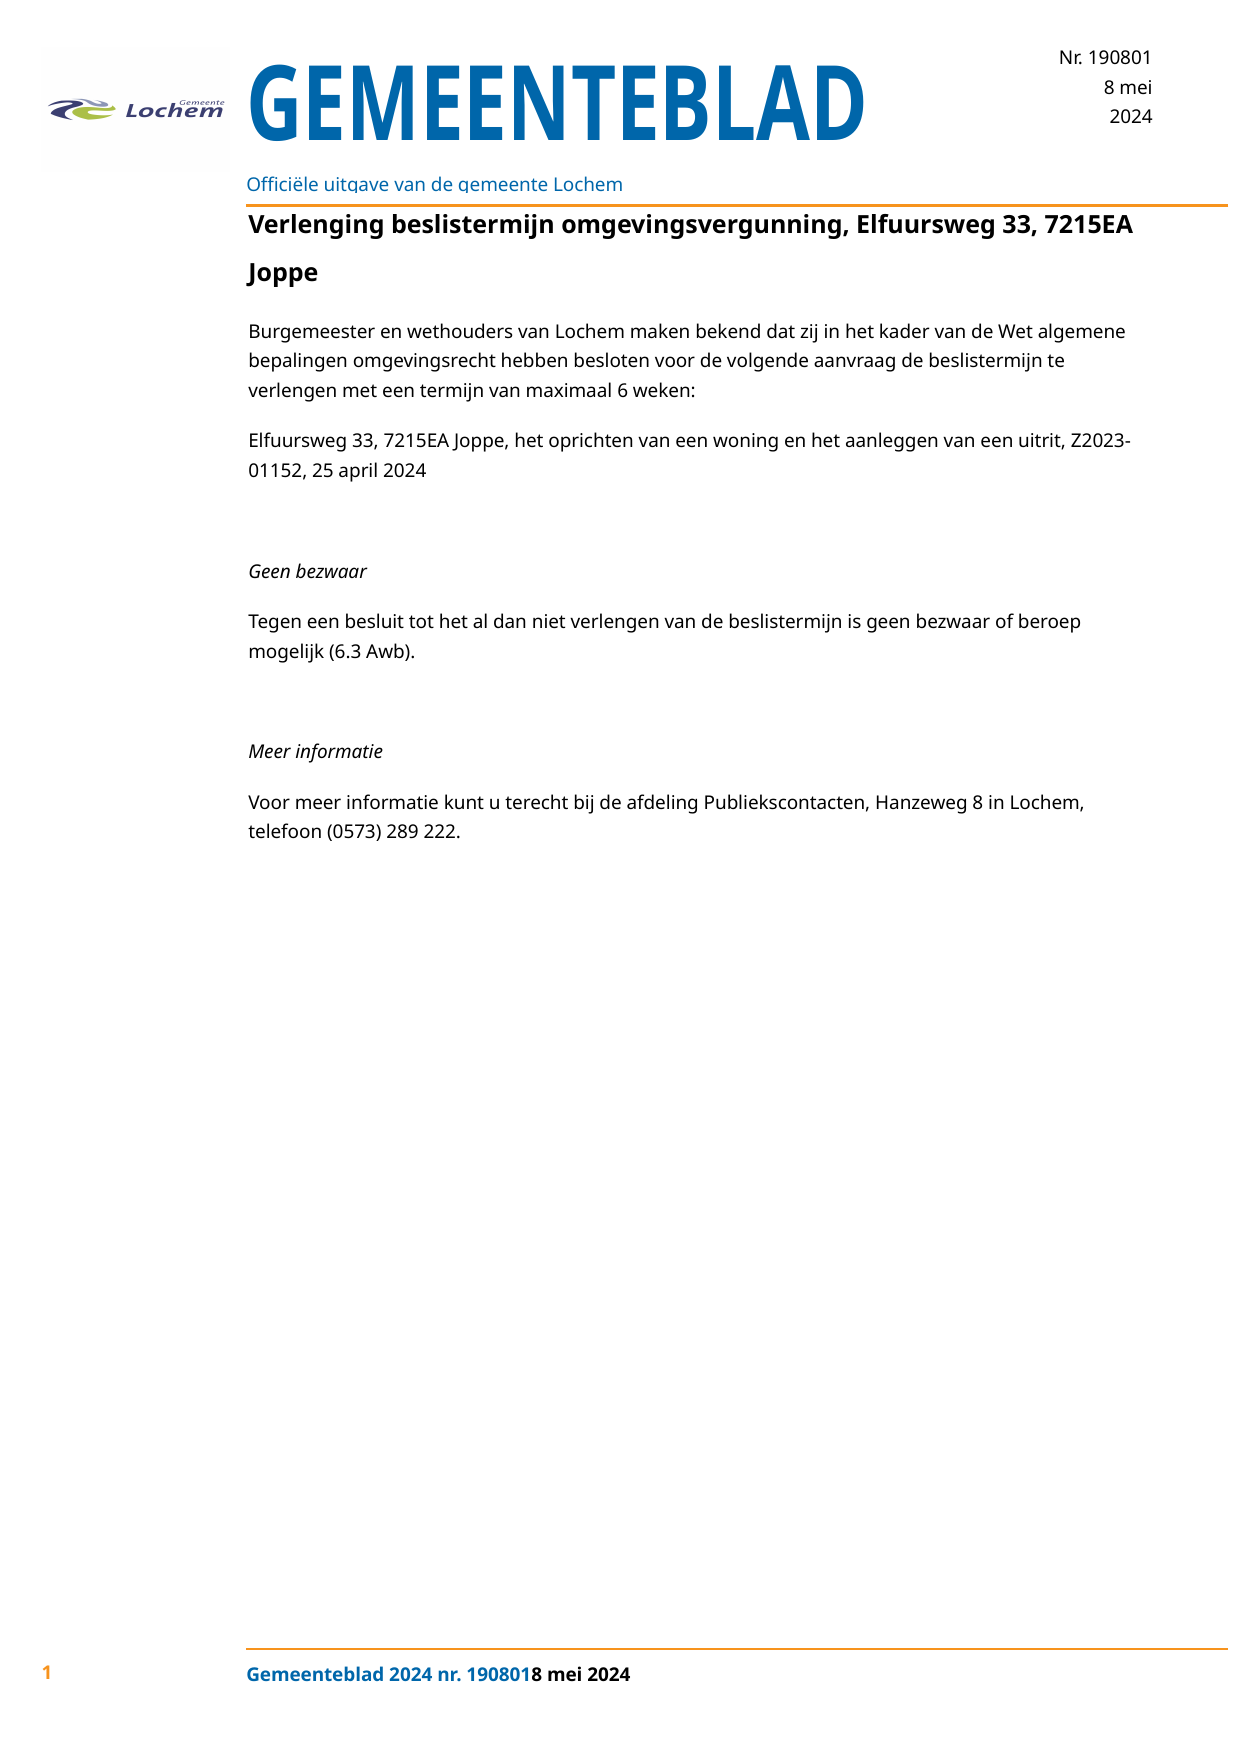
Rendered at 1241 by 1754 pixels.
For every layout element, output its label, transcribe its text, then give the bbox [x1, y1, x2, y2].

text Meer informatie [248, 739, 1152, 764]
text Geen bezwaar [248, 558, 1152, 584]
text Tegen een besluit tot het al dan niet verlengen van de beslistermijn is geen bezwaar of beroep mogelijk (6.3 Awb). [248, 608, 1152, 664]
text Verlenging beslistermijn omgevingsvergunning, Elfuursweg 33, 7215EA Joppe [248, 207, 1152, 288]
picture [41, 47, 231, 172]
text Elfuursweg 33, 7215EA Joppe, het oprichten van een woning en het aanleggen van een uitrit, Z2023-01152, 25 april 2024 [248, 427, 1152, 483]
text Burgemeester en wethouders van Lochem maken bekend dat zij in het kader van de Wet algemene bepalingen omgevingsrecht hebben besloten voor de volgende aanvraag de beslistermijn te verlengen met een termijn van maximaal 6 weken: [248, 318, 1152, 403]
text Voor meer informatie kunt u terecht bij de afdeling Publiekscontacten, Hanzeweg 8 in Lochem, telefoon (0573) 289 222. [248, 789, 1152, 844]
